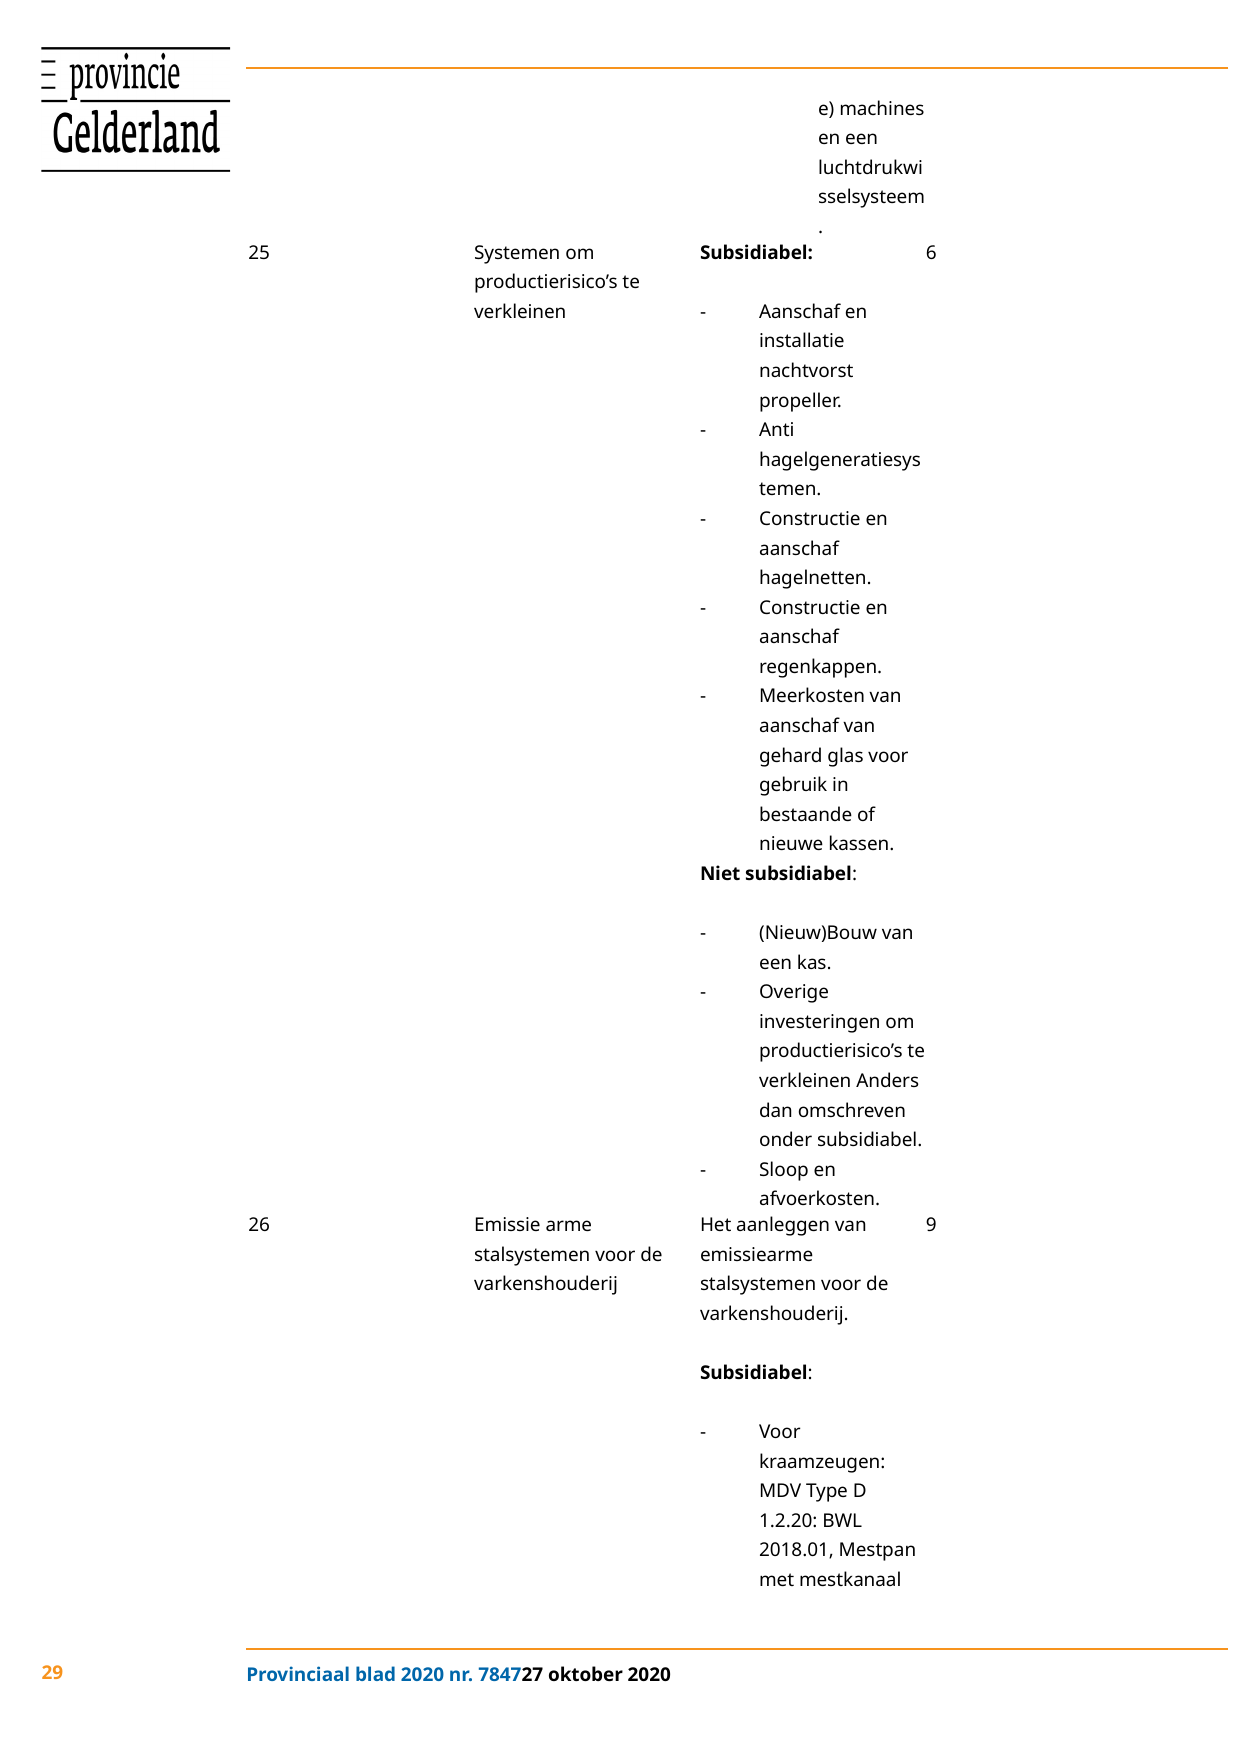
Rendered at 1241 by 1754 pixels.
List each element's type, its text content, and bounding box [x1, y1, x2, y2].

table_cell e) machines en een luchtdrukwisselsysteem. [700, 95, 926, 239]
table_cell Emissie arme stalsystemen voor de varkenshouderij [474, 1211, 700, 1592]
table_cell Systemen om productierisico’s te verkleinen [474, 239, 700, 1211]
table_cell Subsidiabel: Aanschaf en installatie nachtvorst propeller. Anti hagelgeneratiesystemen. Constructie en aanschaf hagelnetten. Constructie en aanschaf regenkappen. Meerkosten van aanschaf van gehard glas voor gebruik in bestaande of nieuwe kassen. Niet subsidiabel: (Nieuw)Bouw van een kas. Overige investeringen om productierisico’s te verkleinen Anders dan omschreven onder subsidiabel. Sloop en afvoerkosten. [700, 239, 926, 1211]
table_cell Het aanleggen van emissiearme stalsystemen voor de varkenshouderij. Subsidiabel: Voor kraamzeugen: MDV Type D 1.2.20: BWL 2018.01, Mestpan met mestkanaal [700, 1211, 926, 1592]
table_cell 25 [248, 239, 474, 1211]
table_cell [248, 95, 474, 239]
table_cell [926, 95, 1152, 239]
table_cell 6 [926, 239, 1152, 1211]
table_cell [474, 95, 700, 239]
table_cell 9 [926, 1211, 1152, 1592]
picture [41, 47, 231, 172]
table_cell 26 [248, 1211, 474, 1592]
